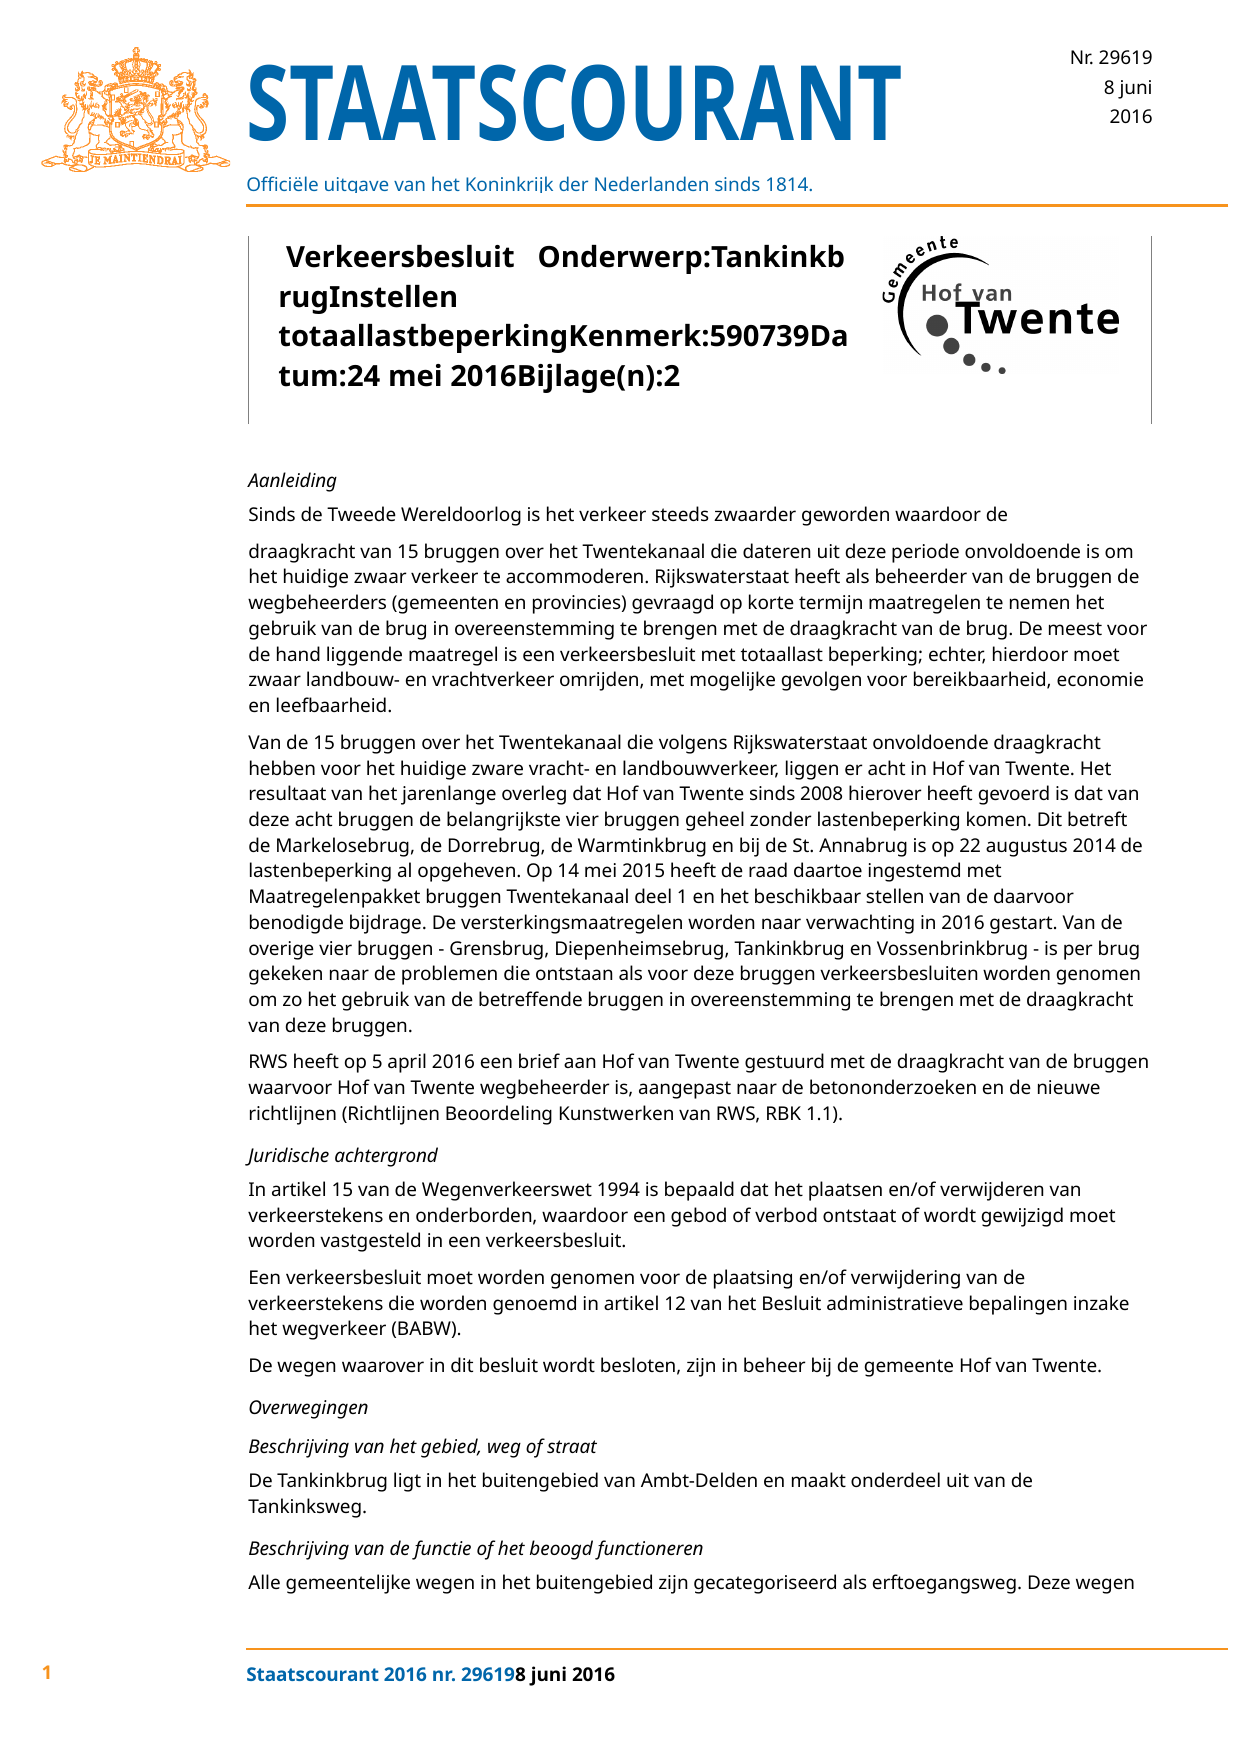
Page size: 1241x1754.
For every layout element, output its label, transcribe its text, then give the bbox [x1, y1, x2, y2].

text Juridische achtergrond [248, 1142, 1152, 1168]
text Beschrijving van de functie of het beoogd functioneren [248, 1535, 1152, 1561]
text RWS heeft op 5 april 2016 een brief aan Hof van Twente gestuurd met de draagkracht van de bruggen waarvoor Hof van Twente wegbeheerder is, aangepast naar de betononderzoeken en de nieuwe richtlijnen (Richtlijnen Beoordeling Kunstwerken van RWS, RBK 1.1). [248, 1049, 1152, 1126]
text De Tankinkbrug ligt in het buitengebied van Ambt-Delden en maakt onderdeel uit van de Tankinksweg. [248, 1467, 1152, 1519]
text draagkracht van 15 bruggen over het Twentekanaal die dateren uit deze periode onvoldoende is om het huidige zwaar verkeer te accommoderen. Rijkswaterstaat heeft als beheerder van de bruggen de wegbeheerders (gemeenten en provincies) gevraagd op korte termijn maatregelen te nemen het gebruik van de brug in overeenstemming te brengen met de draagkracht van de brug. De meest voor de hand liggende maatregel is een verkeersbesluit met totaallast beperking; echter, hierdoor moet zwaar landbouw- en vrachtverkeer omrijden, met mogelijke gevolgen voor bereikbaarheid, economie en leefbaarheid. [248, 538, 1152, 718]
text Beschrijving van het gebied, weg of straat [248, 1433, 1152, 1459]
text Sinds de Tweede Wereldoorlog is het verkeer steeds zwaarder geworden waardoor de [248, 501, 1152, 527]
text De wegen waarover in dit besluit wordt besloten, zijn in beheer bij de gemeente Hof van Twente. [248, 1352, 1152, 1378]
picture [41, 47, 231, 172]
picture [882, 236, 1119, 374]
text Aanleiding [248, 467, 1152, 493]
text Een verkeersbesluit moet worden genomen voor de plaatsing en/of verwijdering van de verkeerstekens die worden genoemd in artikel 12 van het Besluit administratieve bepalingen inzake het wegverkeer (BABW). [248, 1264, 1152, 1341]
text Van de 15 bruggen over het Twentekanaal die volgens Rijkswaterstaat onvoldoende draagkracht hebben voor het huidige zware vracht- en landbouwverkeer, liggen er acht in Hof van Twente. Het resultaat van het jarenlange overleg dat Hof van Twente sinds 2008 hierover heeft gevoerd is dat van deze acht bruggen de belangrijkste vier bruggen geheel zonder lastenbeperking komen. Dit betreft de Markelosebrug, de Dorrebrug, de Warmtinkbrug en bij de St. Annabrug is op 22 augustus 2014 de lastenbeperking al opgeheven. Op 14 mei 2015 heeft de raad daartoe ingestemd met Maatregelenpakket bruggen Twentekanaal deel 1 en het beschikbaar stellen van de daarvoor benodigde bijdrage. De versterkingsmaatregelen worden naar verwachting in 2016 gestart. Van de overige vier bruggen - Grensbrug, Diepenheimsebrug, Tankinkbrug en Vossenbrinkbrug - is per brug gekeken naar de problemen die ontstaan als voor deze bruggen verkeersbesluiten worden genomen om zo het gebruik van de betreffende bruggen in overeenstemming te brengen met de draagkracht van deze bruggen. [248, 729, 1152, 1038]
table_header [850, 236, 1151, 424]
text Overwegingen [248, 1394, 1152, 1420]
text In artikel 15 van de Wegenverkeerswet 1994 is bepaald dat het plaatsen en/of verwijderen van verkeerstekens en onderborden, waardoor een gebod of verbod ontstaat of wordt gewijzigd moet worden vastgesteld in een verkeersbesluit. [248, 1176, 1152, 1253]
table_header Verkeersbesluit Onderwerp:TankinkbrugInstellen totaallastbeperkingKenmerk:590739Datum:24 mei 2016Bijlage(n):2 [249, 236, 850, 424]
text Alle gemeentelijke wegen in het buitengebied zijn gecategoriseerd als erftoegangsweg. Deze wegen [248, 1569, 1152, 1595]
